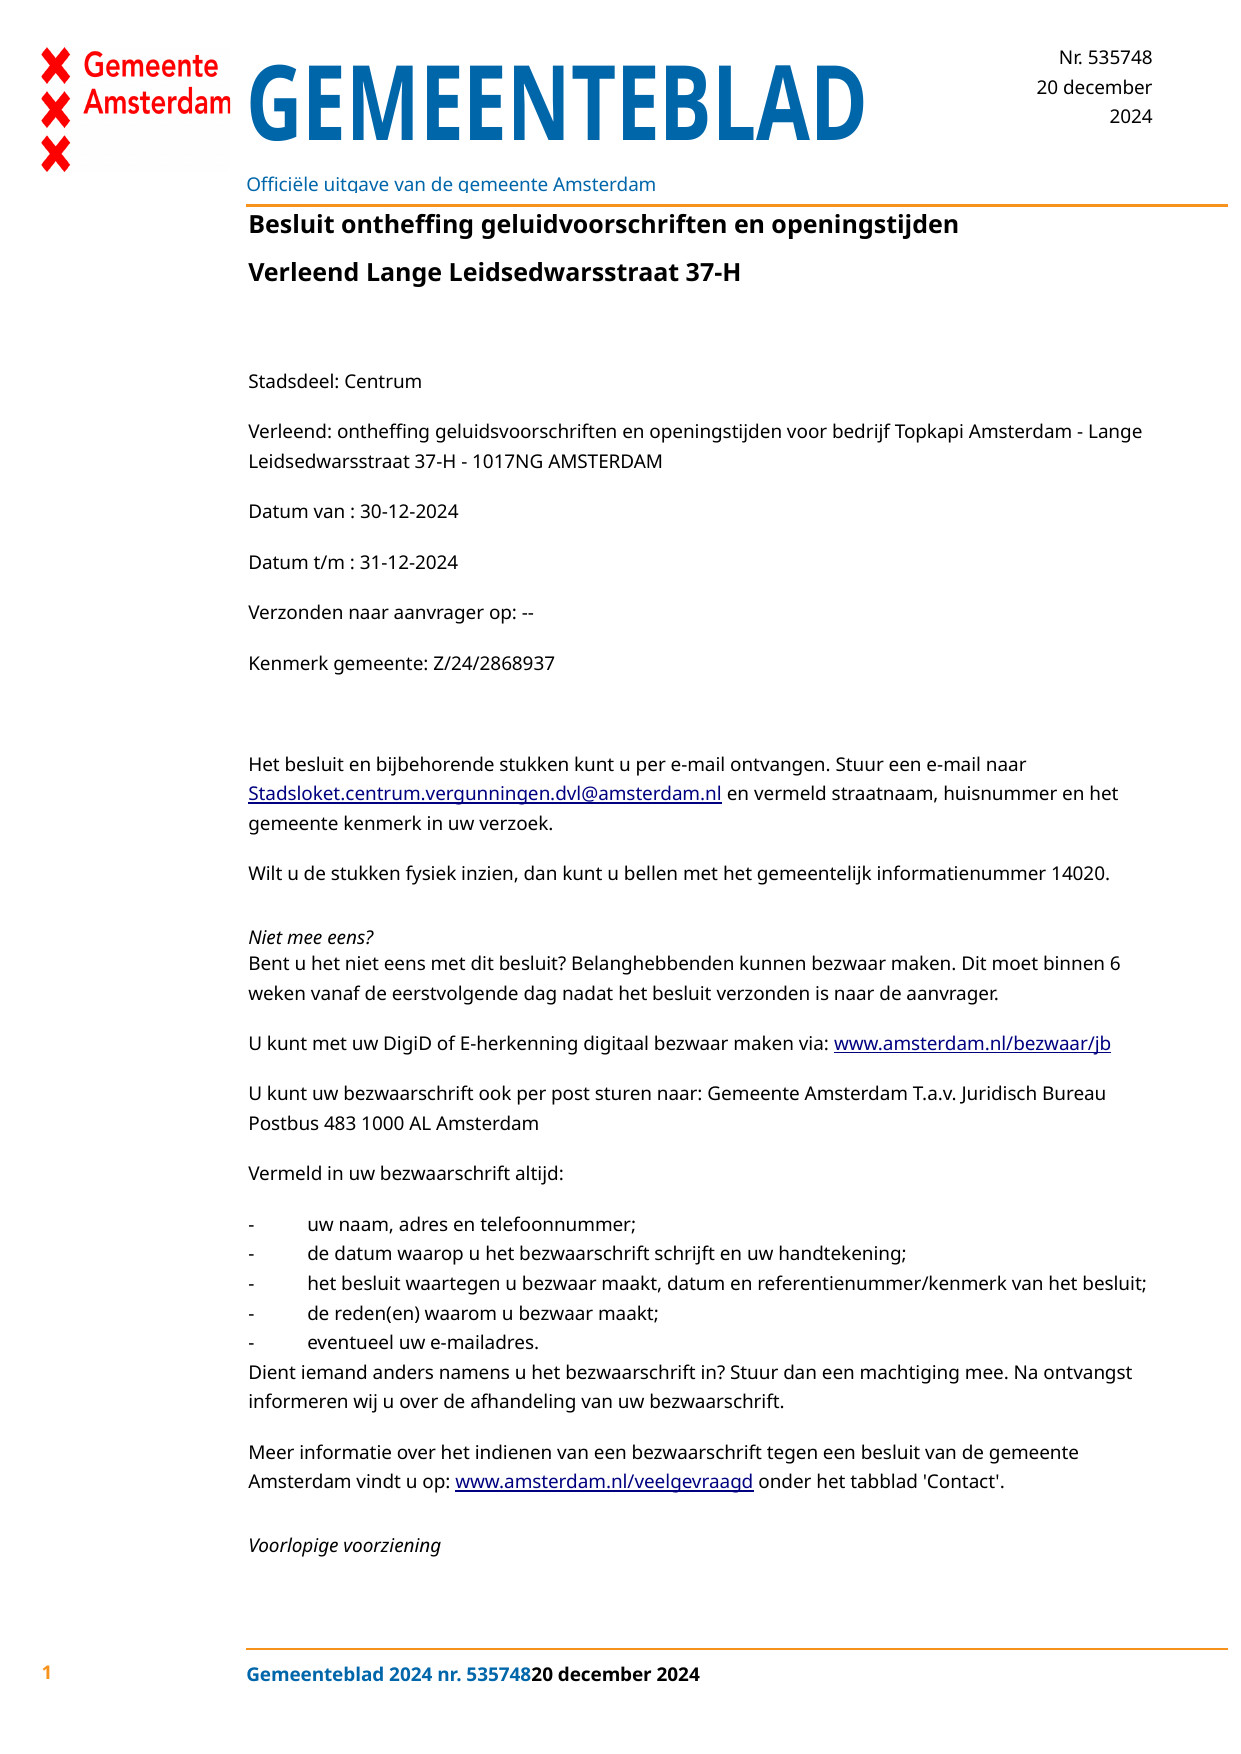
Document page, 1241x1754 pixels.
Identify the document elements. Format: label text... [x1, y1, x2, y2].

text Besluit ontheffing geluidvoorschriften en openingstijden Verleend Lange Leidsedwarsstraat 37-H [248, 207, 1152, 288]
text Wilt u de stukken fysiek inzien, dan kunt u bellen met het gemeentelijk informatienummer 14020. [248, 860, 1152, 886]
text Stadsdeel: Centrum [248, 368, 1152, 394]
text Verleend: ontheffing geluidsvoorschriften en openingstijden voor bedrijf Topkapi Amsterdam - Lange Leidsedwarsstraat 37-H - 1017NG AMSTERDAM [248, 419, 1152, 474]
text Meer informatie over het indienen van een bezwaarschrift tegen een besluit van de gemeente Amsterdam vindt u op: www.amsterdam.nl/veelgevraagd onder het tabblad 'Contact'. [248, 1439, 1152, 1494]
list de datum waarop u het bezwaarschrift schrijft en uw handtekening; [248, 1241, 1152, 1266]
text Voorlopige voorziening [248, 1532, 1152, 1558]
text Bent u het niet eens met dit besluit? Belanghebbenden kunnen bezwaar maken. Dit moet binnen 6 weken vanaf de eerstvolgende dag nadat het besluit verzonden is naar de aanvrager. [248, 950, 1152, 1005]
text Dient iemand anders namens u het bezwaarschrift in? Stuur dan een machtiging mee. Na ontvangst informeren wij u over de afhandeling van uw bezwaarschrift. [248, 1359, 1152, 1414]
picture [41, 47, 231, 172]
text U kunt uw bezwaarschrift ook per post sturen naar: Gemeente Amsterdam T.a.v. Juridisch Bureau Postbus 483 1000 AL Amsterdam [248, 1081, 1152, 1136]
text Datum van : 30-12-2024 [248, 499, 1152, 524]
text Kenmerk gemeente: Z/24/2868937 [248, 650, 1152, 676]
text Niet mee eens? [248, 924, 1152, 950]
list het besluit waartegen u bezwaar maakt, datum en referentienummer/kenmerk van het besluit; [248, 1270, 1152, 1296]
list de reden(en) waarom u bezwaar maakt; [248, 1300, 1152, 1325]
text Verzonden naar aanvrager op: -- [248, 599, 1152, 625]
text Vermeld in uw bezwaarschrift altijd: [248, 1161, 1152, 1186]
text U kunt met uw DigiD of E-herkenning digitaal bezwaar maken via: www.amsterdam.nl/bezwaar/jb [248, 1030, 1152, 1056]
text Het besluit en bijbehorende stukken kunt u per e-mail ontvangen. Stuur een e-mail naar Stadsloket.centrum.vergunningen.dvl@amsterdam.nl en vermeld straatnaam, huisnummer en het gemeente kenmerk in uw verzoek. [248, 751, 1152, 836]
text Datum t/m : 31-12-2024 [248, 549, 1152, 575]
list eventueel uw e-mailadres. [248, 1329, 1152, 1355]
list uw naam, adres en telefoonnummer; [248, 1211, 1152, 1237]
